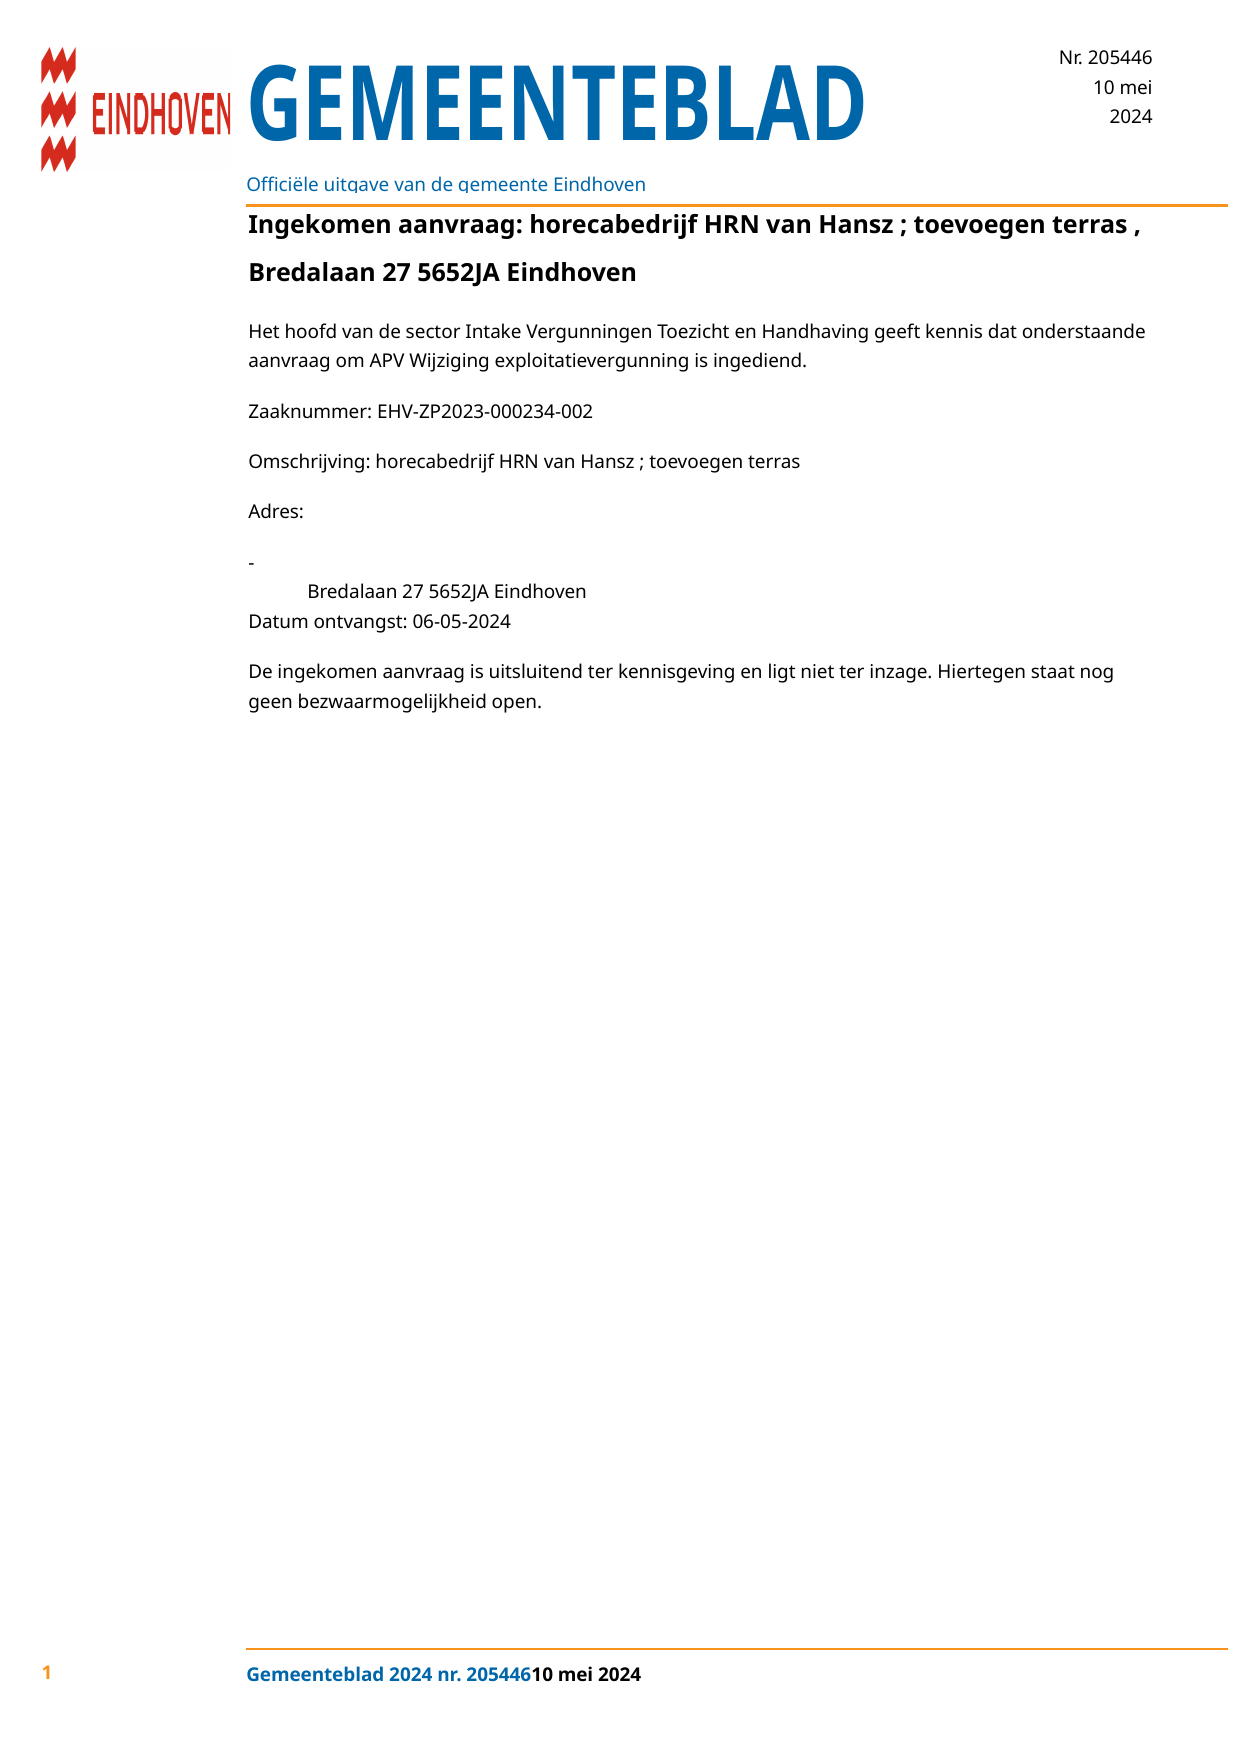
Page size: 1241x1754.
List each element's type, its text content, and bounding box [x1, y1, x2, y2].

text Het hoofd van de sector Intake Vergunningen Toezicht en Handhaving geeft kennis dat onderstaande aanvraag om APV Wijziging exploitatievergunning is ingediend. [248, 318, 1152, 373]
picture [41, 47, 231, 172]
text De ingekomen aanvraag is uitsluitend ter kennisgeving en ligt niet ter inzage. Hiertegen staat nog geen bezwaarmogelijkheid open. [248, 659, 1152, 714]
text Adres: [248, 499, 1152, 524]
text Omschrijving: horecabedrijf HRN van Hansz ; toevoegen terras [248, 448, 1152, 474]
text Zaaknummer: EHV-ZP2023-000234-002 [248, 398, 1152, 424]
list Bredalaan 27 5652JA Eindhoven [248, 579, 1152, 604]
text Ingekomen aanvraag: horecabedrijf HRN van Hansz ; toevoegen terras , Bredalaan 27 5652JA Eindhoven [248, 207, 1152, 288]
text Datum ontvangst: 06-05-2024 [248, 608, 1152, 634]
